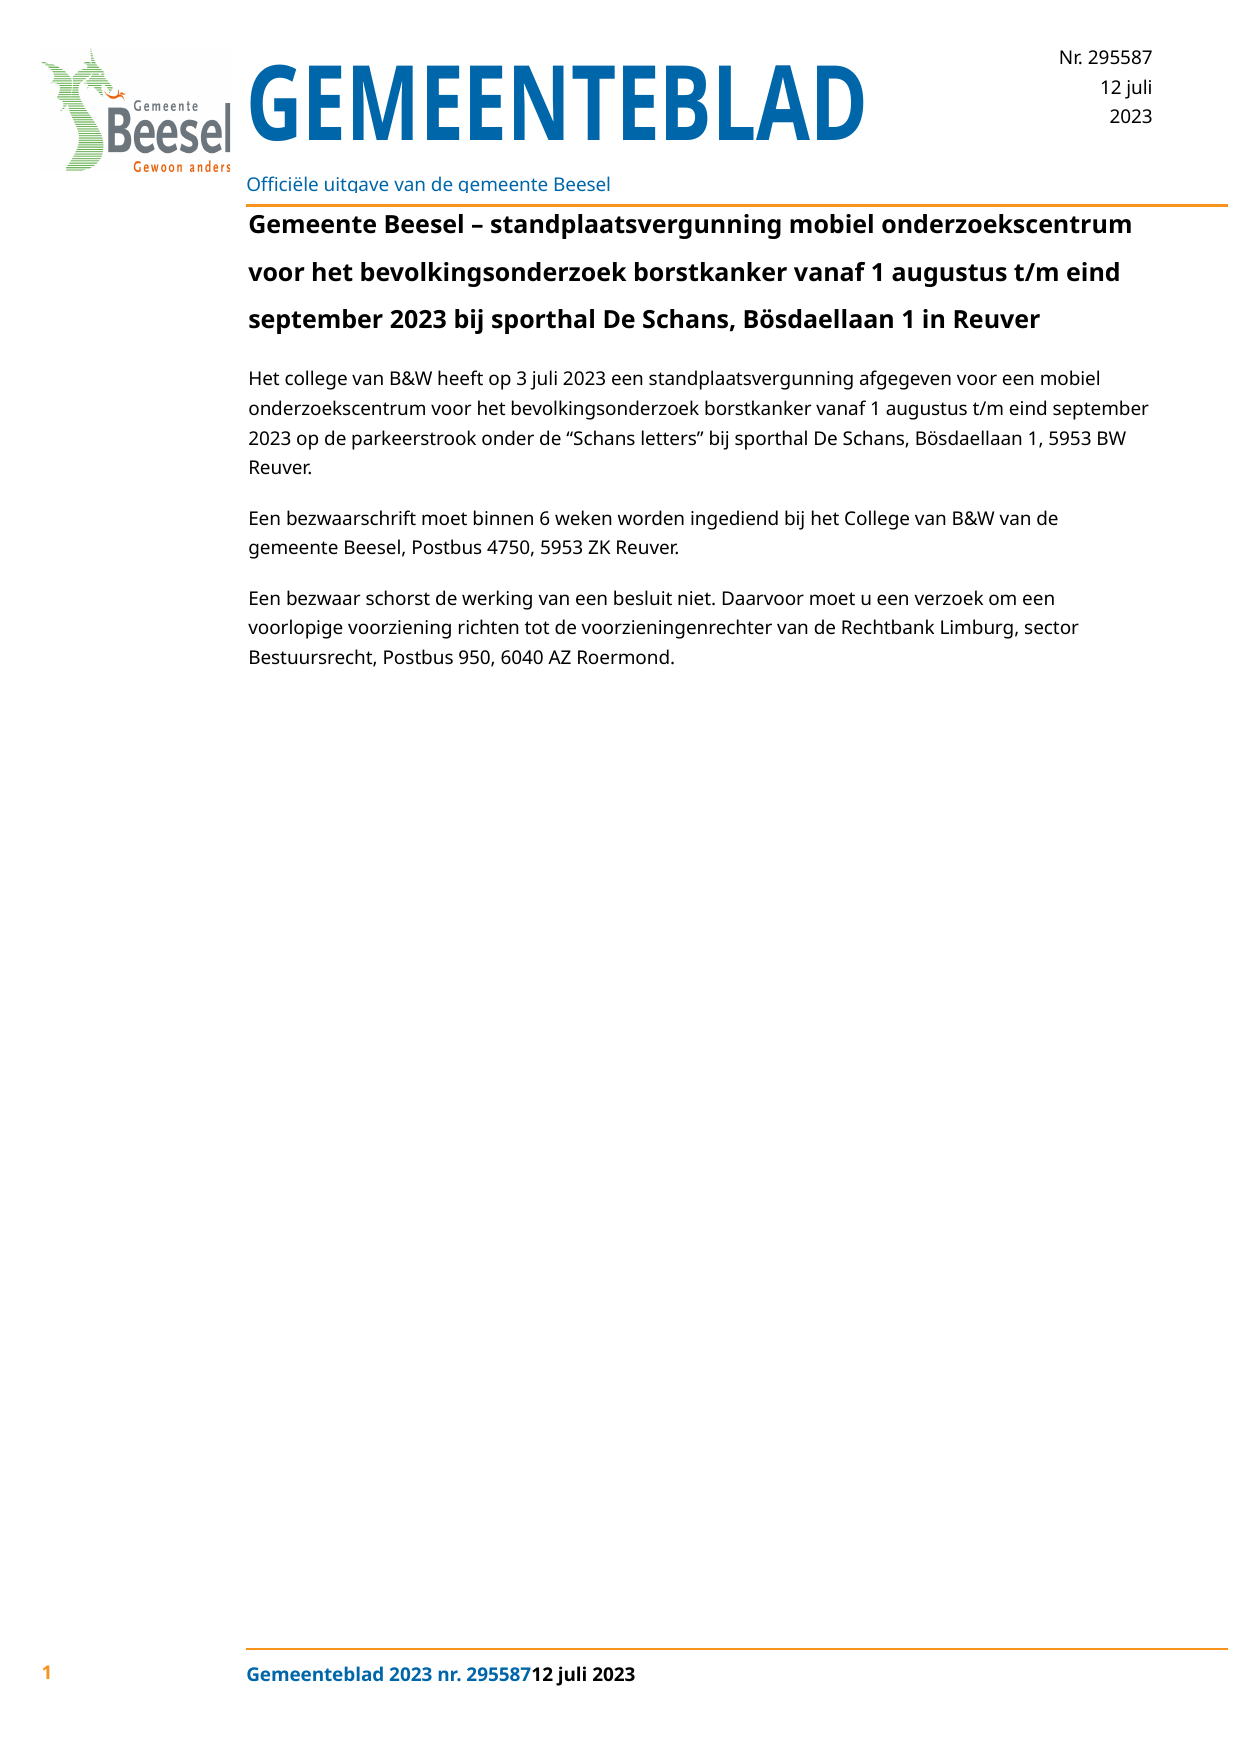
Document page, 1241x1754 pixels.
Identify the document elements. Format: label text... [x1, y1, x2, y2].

text Een bezwaarschrift moet binnen 6 weken worden ingediend bij het College van B&W van de gemeente Beesel, Postbus 4750, 5953 ZK Reuver. [248, 505, 1152, 560]
text Een bezwaar schorst de werking van een besluit niet. Daarvoor moet u een verzoek om een voorlopige voorziening richten tot de voorzieningenrechter van de Rechtbank Limburg, sector Bestuursrecht, Postbus 950, 6040 AZ Roermond. [248, 585, 1152, 669]
text Gemeente Beesel – standplaatsvergunning mobiel onderzoekscentrum voor het bevolkingsonderzoek borstkanker vanaf 1 augustus t/m eind september 2023 bij sporthal De Schans, Bösdaellaan 1 in Reuver [248, 207, 1152, 336]
picture [41, 47, 231, 172]
text Het college van B&W heeft op 3 juli 2023 een standplaatsvergunning afgegeven voor een mobiel onderzoekscentrum voor het bevolkingsonderzoek borstkanker vanaf 1 augustus t/m eind september 2023 op de parkeerstrook onder de “Schans letters” bij sporthal De Schans, Bösdaellaan 1, 5953 BW Reuver. [248, 366, 1152, 480]
